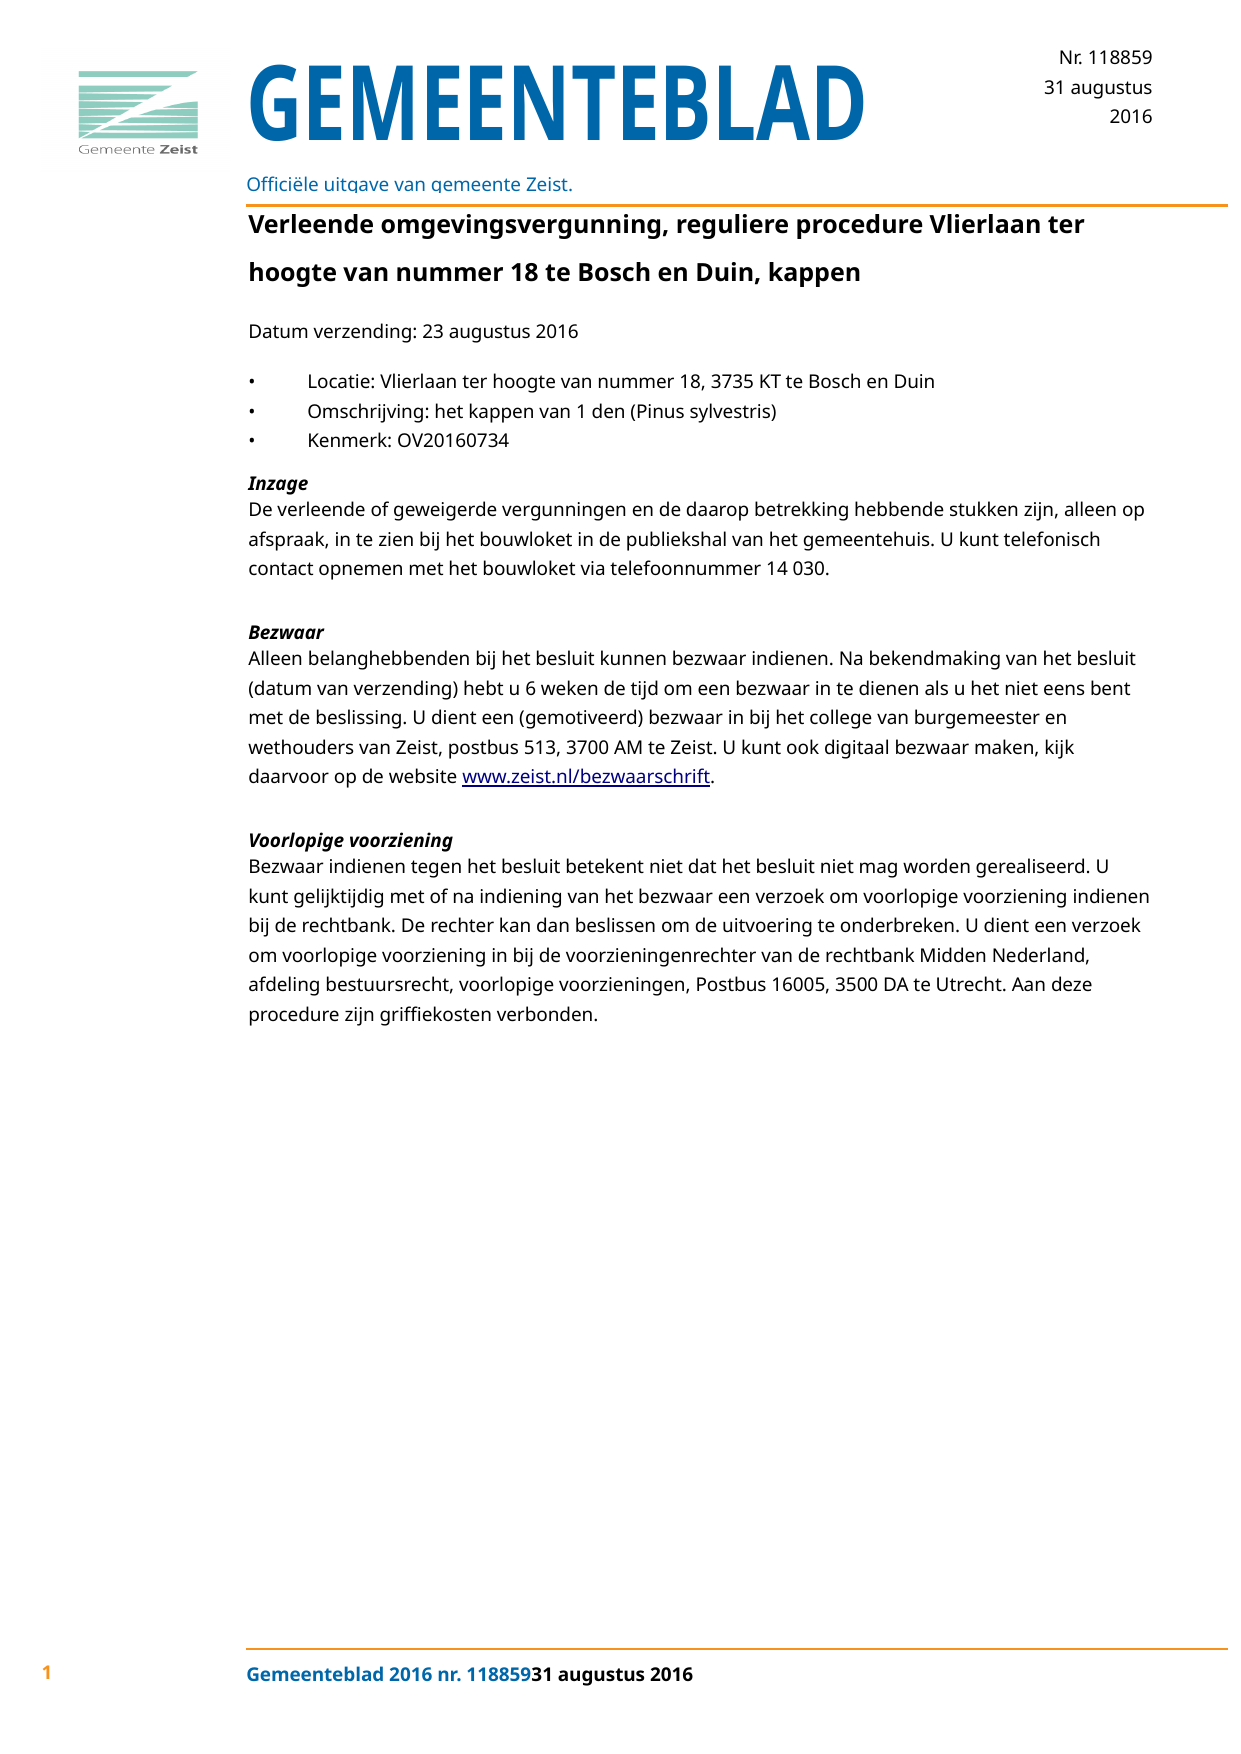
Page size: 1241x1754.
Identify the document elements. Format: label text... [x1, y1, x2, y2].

text Bezwaar indienen tegen het besluit betekent niet dat het besluit niet mag worden gerealiseerd. U kunt gelijktijdig met of na indiening van het bezwaar een verzoek om voorlopige voorziening indienen bij de rechtbank. De rechter kan dan beslissen om de uitvoering te onderbreken. U dient een verzoek om voorlopige voorziening in bij de voorzieningenrechter van de rechtbank Midden Nederland, afdeling bestuursrecht, voorlopige voorzieningen, Postbus 16005, 3500 DA te Utrecht. Aan deze procedure zijn griffiekosten verbonden. [248, 853, 1152, 1027]
list Locatie: Vlierlaan ter hoogte van nummer 18, 3735 KT te Bosch en Duin [248, 368, 1152, 394]
text Datum verzending: 23 augustus 2016 [248, 318, 1152, 344]
text Alleen belanghebbenden bij het besluit kunnen bezwaar indienen. Na bekendmaking van het besluit (datum van verzending) hebt u 6 weken de tijd om een bezwaar in te dienen als u het niet eens bent met de beslissing. U dient een (gemotiveerd) bezwaar in bij het college van burgemeester en wethouders van Zeist, postbus 513, 3700 AM te Zeist. U kunt ook digitaal bezwaar maken, kijk daarvoor op de website www.zeist.nl/bezwaarschrift. [248, 645, 1152, 789]
text Inzage [248, 471, 1152, 496]
text Bezwaar [248, 619, 1152, 645]
text Voorlopige voorziening [248, 827, 1152, 853]
list Omschrijving: het kappen van 1 den (Pinus sylvestris) [248, 398, 1152, 424]
picture [41, 47, 231, 172]
text Verleende omgevingsvergunning, reguliere procedure Vlierlaan ter hoogte van nummer 18 te Bosch en Duin, kappen [248, 207, 1152, 288]
text De verleende of geweigerde vergunningen en de daarop betrekking hebbende stukken zijn, alleen op afspraak, in te zien bij het bouwloket in de publiekshal van het gemeentehuis. U kunt telefonisch contact opnemen met het bouwloket via telefoonnummer 14 030. [248, 496, 1152, 581]
list Kenmerk: OV20160734 [248, 427, 1152, 453]
